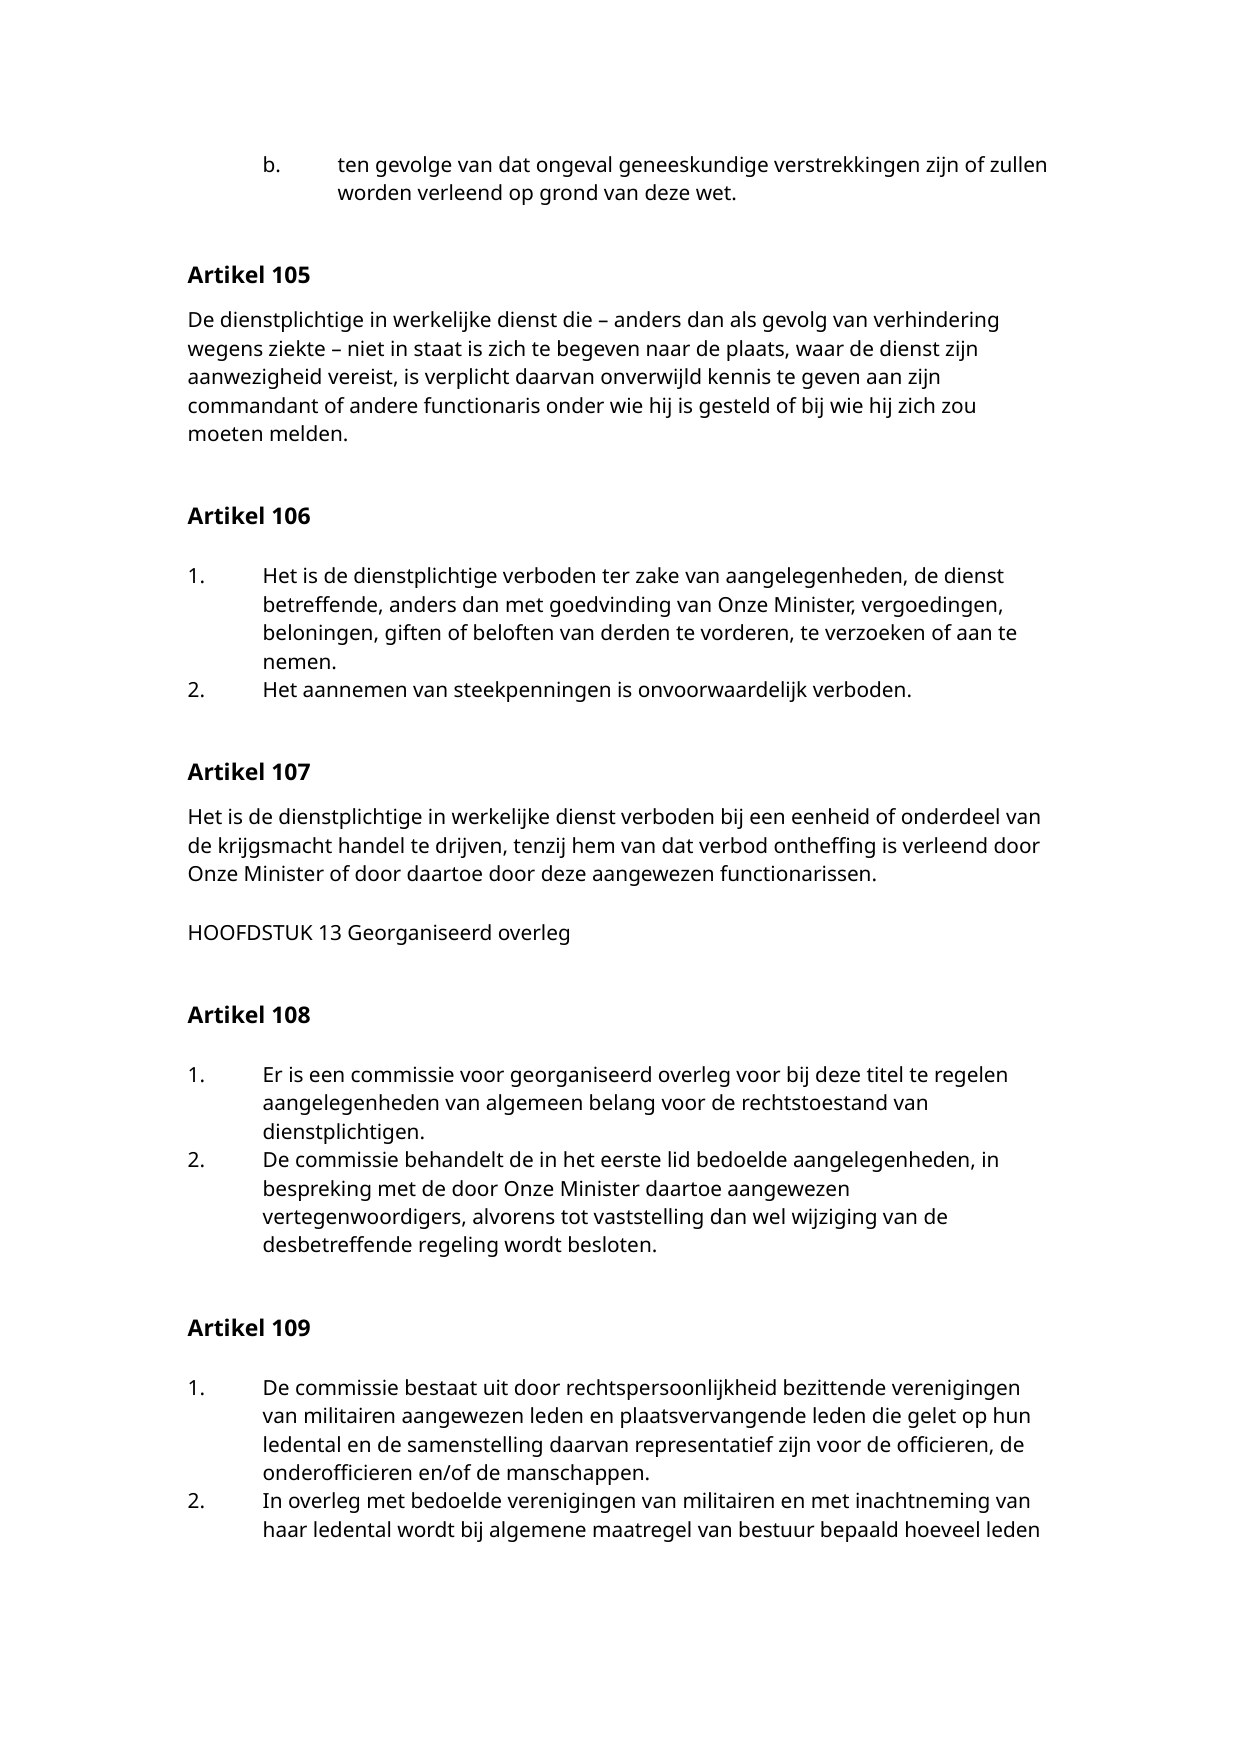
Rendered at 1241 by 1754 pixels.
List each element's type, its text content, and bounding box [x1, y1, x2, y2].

text Het is de dienstplichtige in werkelijke dienst verboden bij een eenheid of onderdeel van de krijgsmacht handel te drijven, tenzij hem van dat verbod ontheffing is verleend door Onze Minister of door daartoe door deze aangewezen functionarissen. [187, 802, 1053, 888]
subtitle Artikel 109 [187, 1312, 1053, 1343]
subtitle Artikel 107 [187, 756, 1053, 787]
subtitle HOOFDSTUK 13 Georganiseerd overleg [187, 918, 1053, 946]
list Het aannemen van steekpenningen is onvoorwaardelijk verboden. [187, 675, 1053, 704]
list ten gevolge van dat ongeval geneeskundige verstrekkingen zijn of zullen worden verleend op grond van deze wet. [262, 150, 1053, 207]
list De commissie behandelt de in het eerste lid bedoelde aangelegenheden, in bespreking met de door Onze Minister daartoe aangewezen vertegenwoordigers, alvorens tot vaststelling dan wel wijziging van de desbetreffende regeling wordt besloten. [187, 1145, 1053, 1259]
list Er is een commissie voor georganiseerd overleg voor bij deze titel te regelen aangelegenheden van algemeen belang voor de rechtstoestand van dienstplichtigen. [187, 1060, 1053, 1145]
list Het is de dienstplichtige verboden ter zake van aangelegenheden, de dienst betreffende, anders dan met goedvinding van Onze Minister, vergoedingen, beloningen, giften of beloften van derden te vorderen, te verzoeken of aan te nemen. [187, 562, 1053, 675]
list De commissie bestaat uit door rechtspersoonlijkheid bezittende verenigingen van militairen aangewezen leden en plaatsvervangende leden die gelet op hun ledental en de samenstelling daarvan representatief zijn voor de officieren, de onderofficieren en/of de manschappen. [187, 1373, 1053, 1487]
subtitle Artikel 105 [187, 259, 1053, 291]
subtitle Artikel 108 [187, 999, 1053, 1030]
subtitle Artikel 106 [187, 500, 1053, 532]
list In overleg met bedoelde verenigingen van militairen en met inachtneming van haar ledental wordt bij algemene maatregel van bestuur bepaald hoeveel leden [187, 1487, 1053, 1543]
text De dienstplichtige in werkelijke dienst die – anders dan als gevolg van verhindering wegens ziekte – niet in staat is zich te begeven naar de plaats, waar de dienst zijn aanwezigheid vereist, is verplicht daarvan onverwijld kennis te geven aan zijn commandant of andere functionaris onder wie hij is gesteld of bij wie hij zich zou moeten melden. [187, 306, 1053, 448]
